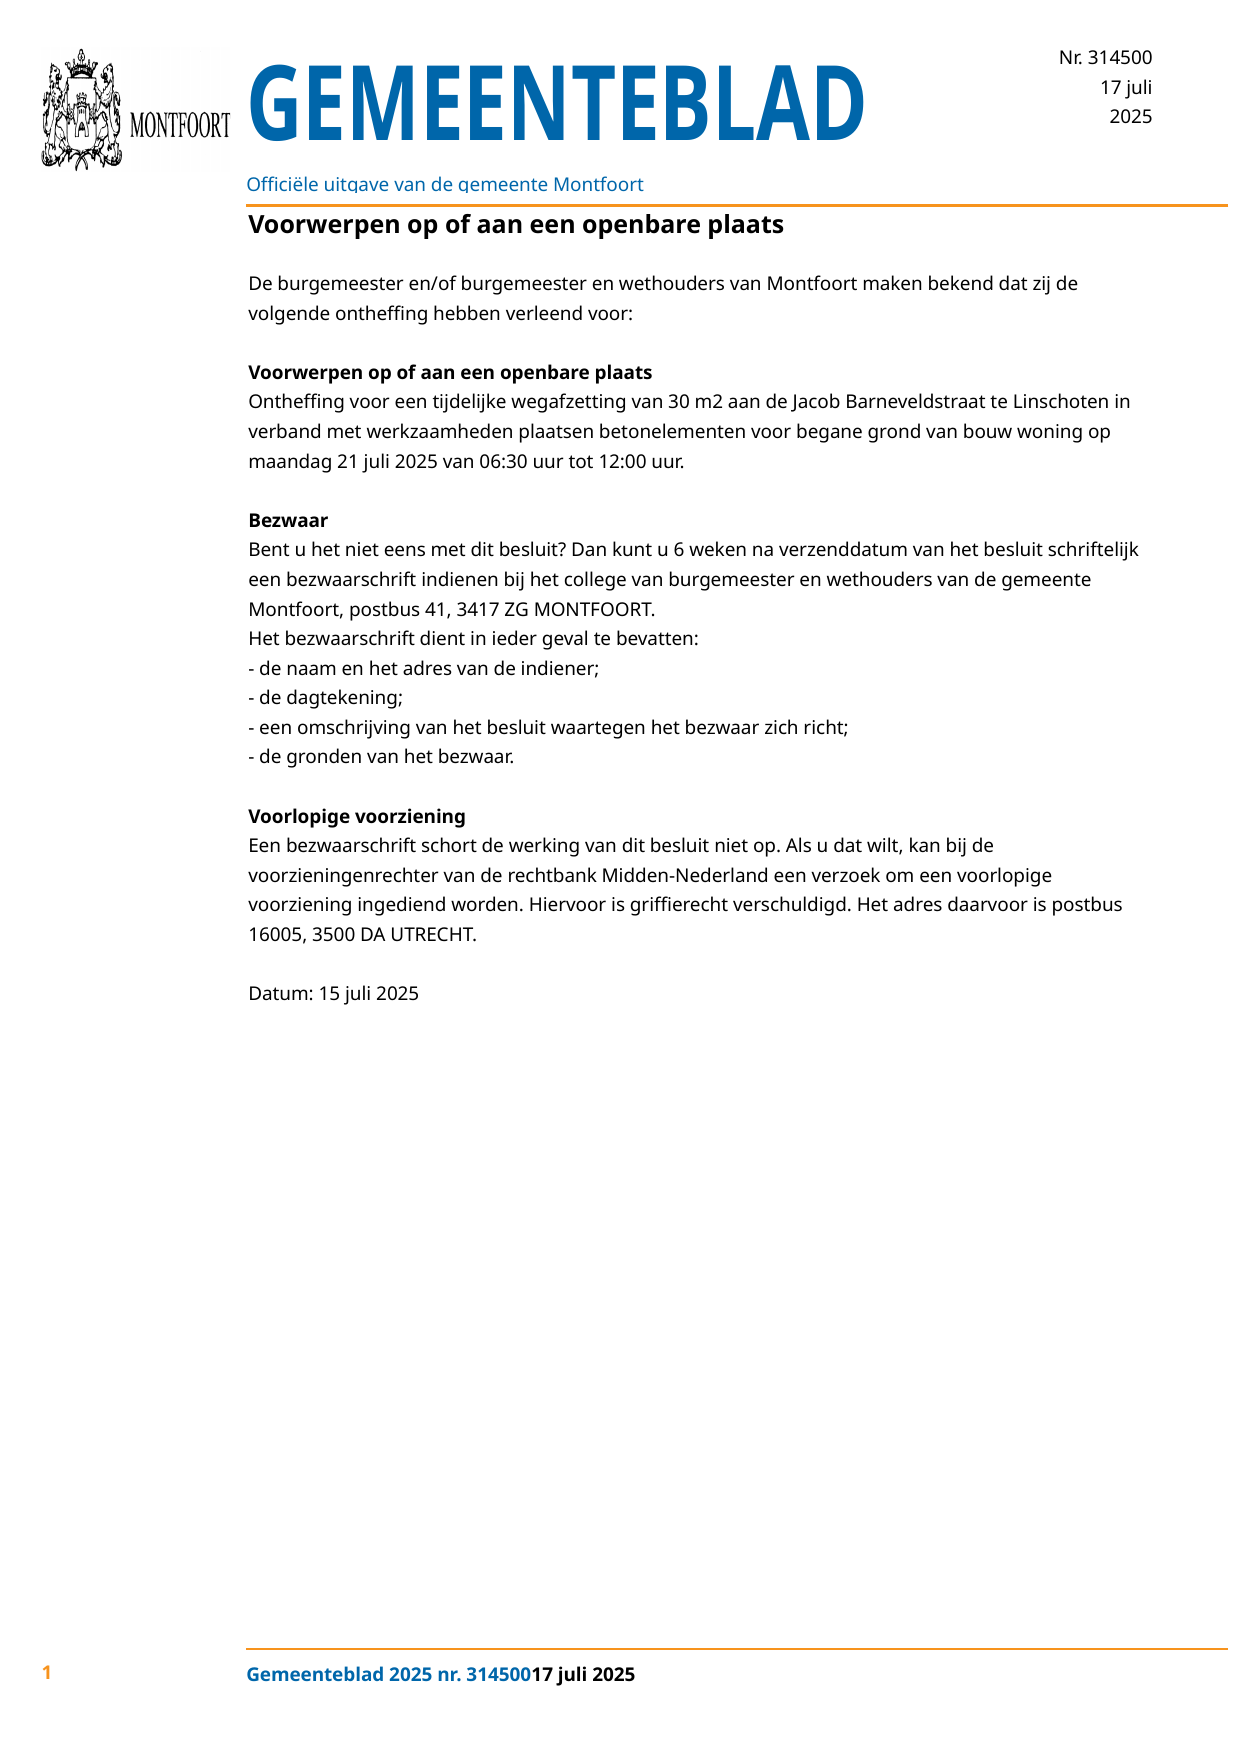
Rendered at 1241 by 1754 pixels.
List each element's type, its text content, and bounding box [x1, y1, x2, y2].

text Het bezwaarschrift dient in ieder geval te bevatten: [248, 625, 1152, 651]
text Ontheffing voor een tijdelijke wegafzetting van 30 m2 aan de Jacob Barneveldstraat te Linschoten in verband met werkzaamheden plaatsen betonelementen voor begane grond van bouw woning op maandag 21 juli 2025 van 06:30 uur tot 12:00 uur. [248, 389, 1152, 473]
text - de gronden van het bezwaar. [248, 744, 1152, 769]
text - de dagtekening; [248, 684, 1152, 710]
text Voorwerpen op of aan een openbare plaats [248, 359, 1152, 385]
text De burgemeester en/of burgemeester en wethouders van Montfoort maken bekend dat zij de volgende ontheffing hebben verleend voor: [248, 270, 1152, 326]
text Bent u het niet eens met dit besluit? Dan kunt u 6 weken na verzenddatum van het besluit schriftelijk een bezwaarschrift indienen bij het college van burgemeester en wethouders van de gemeente Montfoort, postbus 41, 3417 ZG MONTFOORT. [248, 537, 1152, 621]
text Datum: 15 juli 2025 [248, 980, 1152, 1006]
text Voorwerpen op of aan een openbare plaats [248, 207, 1152, 241]
text Voorlopige voorziening [248, 803, 1152, 828]
text - een omschrijving van het besluit waartegen het bezwaar zich richt; [248, 714, 1152, 740]
text Een bezwaarschrift schort de werking van dit besluit niet op. Als u dat wilt, kan bij de voorzieningenrechter van de rechtbank Midden-Nederland een verzoek om een voorlopige voorziening ingediend worden. Hiervoor is griffierecht verschuldigd. Het adres daarvoor is postbus 16005, 3500 DA UTRECHT. [248, 832, 1152, 947]
text - de naam en het adres van de indiener; [248, 655, 1152, 681]
picture [41, 47, 231, 172]
text Bezwaar [248, 507, 1152, 533]
